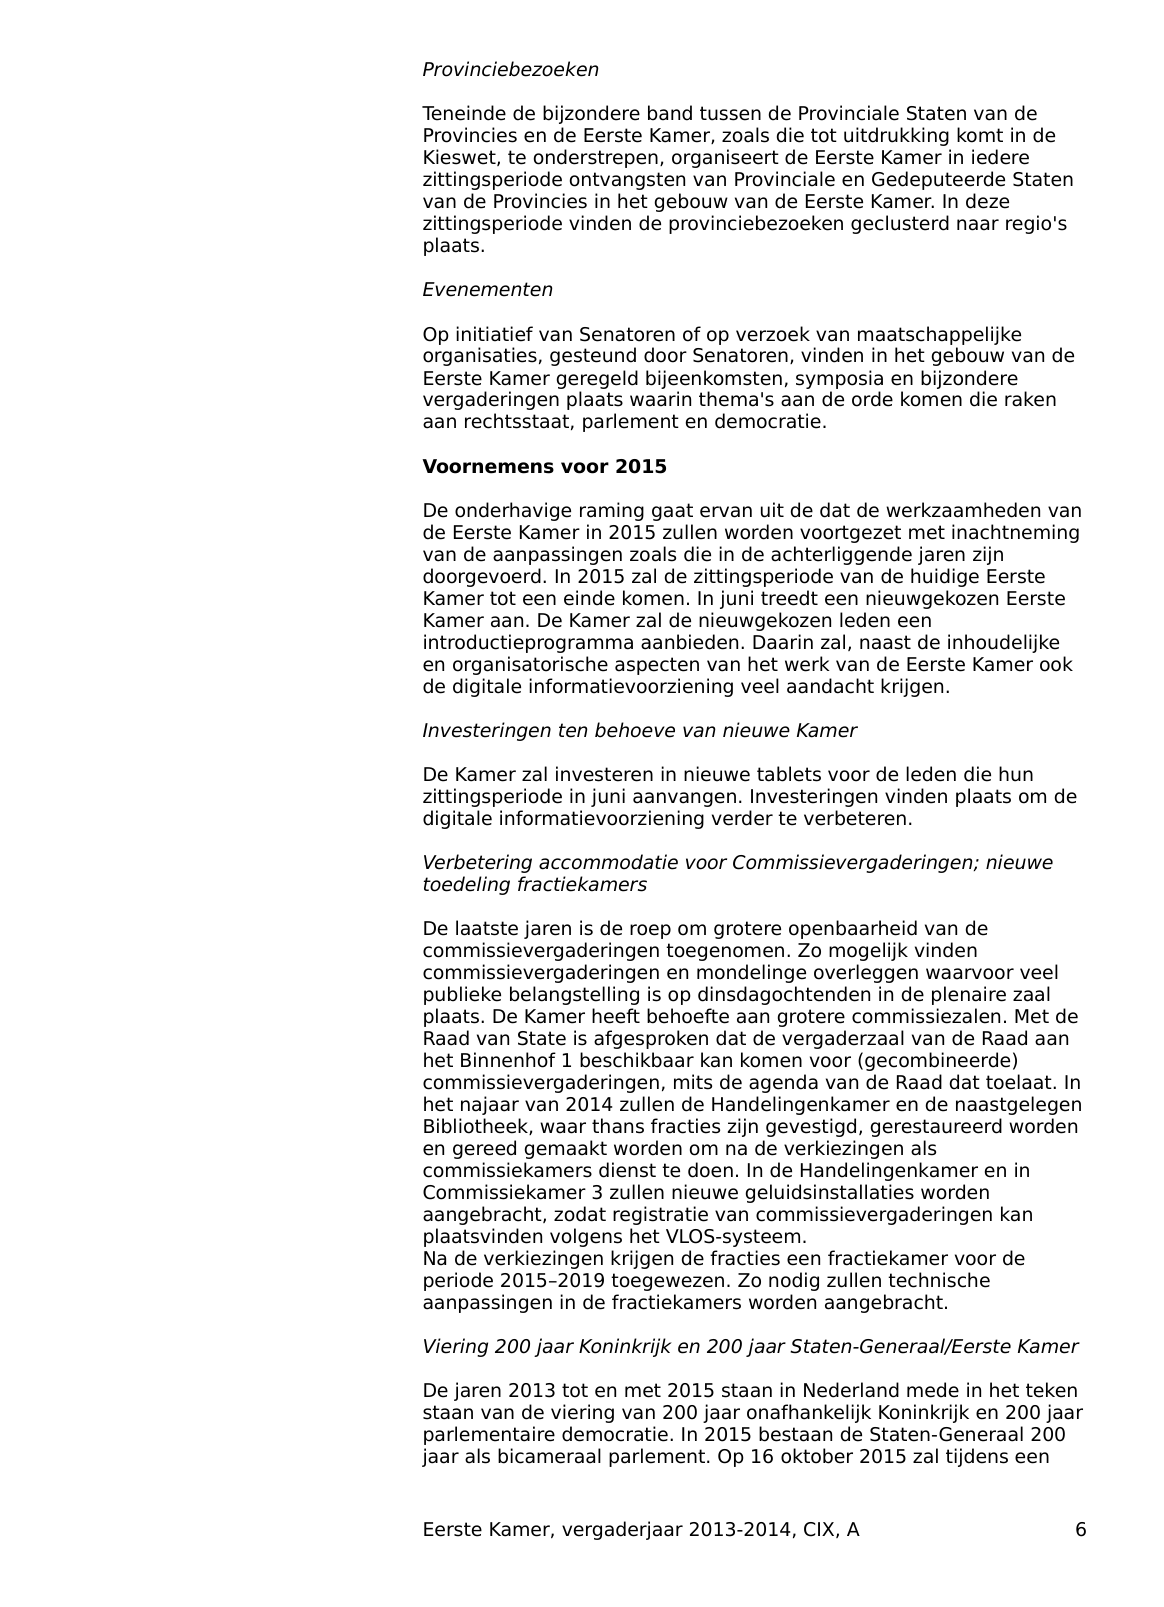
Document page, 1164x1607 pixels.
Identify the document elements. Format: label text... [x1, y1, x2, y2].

text De Kamer zal investeren in nieuwe tablets voor de leden die hun zittingsperiode in juni aanvangen. Investeringen vinden plaats om de digitale informatievoorziening verder te verbeteren. [422, 764, 1087, 830]
text Teneinde de bijzondere band tussen de Provinciale Staten van de Provincies en de Eerste Kamer, zoals die tot uitdrukking komt in de Kieswet, te onderstrepen, organiseert de Eerste Kamer in iedere zittingsperiode ontvangsten van Provinciale en Gedeputeerde Staten van de Provincies in het gebouw van de Eerste Kamer. In deze zittingsperiode vinden de provinciebezoeken geclusterd naar regio's plaats. [422, 103, 1087, 257]
subtitle Viering 200 jaar Koninkrijk en 200 jaar Staten-Generaal/Eerste Kamer [422, 1336, 1087, 1358]
text De laatste jaren is de roep om grotere openbaarheid van de commissievergaderingen toegenomen. Zo mogelijk vinden commissievergaderingen en mondelinge overleggen waarvoor veel publieke belangstelling is op dinsdagochtenden in de plenaire zaal plaats. De Kamer heeft behoefte aan grotere commissiezalen. Met de Raad van State is afgesproken dat de vergaderzaal van de Raad aan het Binnenhof 1 beschikbaar kan komen voor (gecombineerde) commissievergaderingen, mits de agenda van de Raad dat toelaat. In het najaar van 2014 zullen de Handelingenkamer en de naastgelegen Bibliotheek, waar thans fracties zijn gevestigd, gerestaureerd worden en gereed gemaakt worden om na de verkiezingen als commissiekamers dienst te doen. In de Handelingenkamer en in Commissiekamer 3 zullen nieuwe geluidsinstallaties worden aangebracht, zodat registratie van commissievergaderingen kan plaatsvinden volgens het VLOS-systeem. [422, 918, 1087, 1248]
subtitle Provinciebezoeken [422, 59, 1087, 81]
text Op initiatief van Senatoren of op verzoek van maatschappelijke organisaties, gesteund door Senatoren, vinden in het gebouw van de Eerste Kamer geregeld bijeenkomsten, symposia en bijzondere vergaderingen plaats waarin thema's aan de orde komen die raken aan rechtsstaat, parlement en democratie. [422, 323, 1087, 433]
subtitle Verbetering accommodatie voor Commissievergaderingen; nieuwe toedeling fractiekamers [422, 852, 1087, 896]
text De jaren 2013 tot en met 2015 staan in Nederland mede in het teken staan van de viering van 200 jaar onafhankelijk Koninkrijk en 200 jaar parlementaire democratie. In 2015 bestaan de Staten-Generaal 200 jaar als bicameraal parlement. Op 16 oktober 2015 zal tijdens een [422, 1380, 1087, 1468]
subtitle Investeringen ten behoeve van nieuwe Kamer [422, 720, 1087, 742]
subtitle Evenementen [422, 279, 1087, 301]
text Na de verkiezingen krijgen de fracties een fractiekamer voor de periode 2015–2019 toegewezen. Zo nodig zullen technische aanpassingen in de fractiekamers worden aangebracht. [422, 1248, 1087, 1314]
text De onderhavige raming gaat ervan uit de dat de werkzaamheden van de Eerste Kamer in 2015 zullen worden voortgezet met inachtneming van de aanpassingen zoals die in de achterliggende jaren zijn doorgevoerd. In 2015 zal de zittingsperiode van de huidige Eerste Kamer tot een einde komen. In juni treedt een nieuwgekozen Eerste Kamer aan. De Kamer zal de nieuwgekozen leden een introductieprogramma aanbieden. Daarin zal, naast de inhoudelijke en organisatorische aspecten van het werk van de Eerste Kamer ook de digitale informatievoorziening veel aandacht krijgen. [422, 500, 1087, 697]
subtitle Voornemens voor 2015 [422, 456, 1087, 477]
